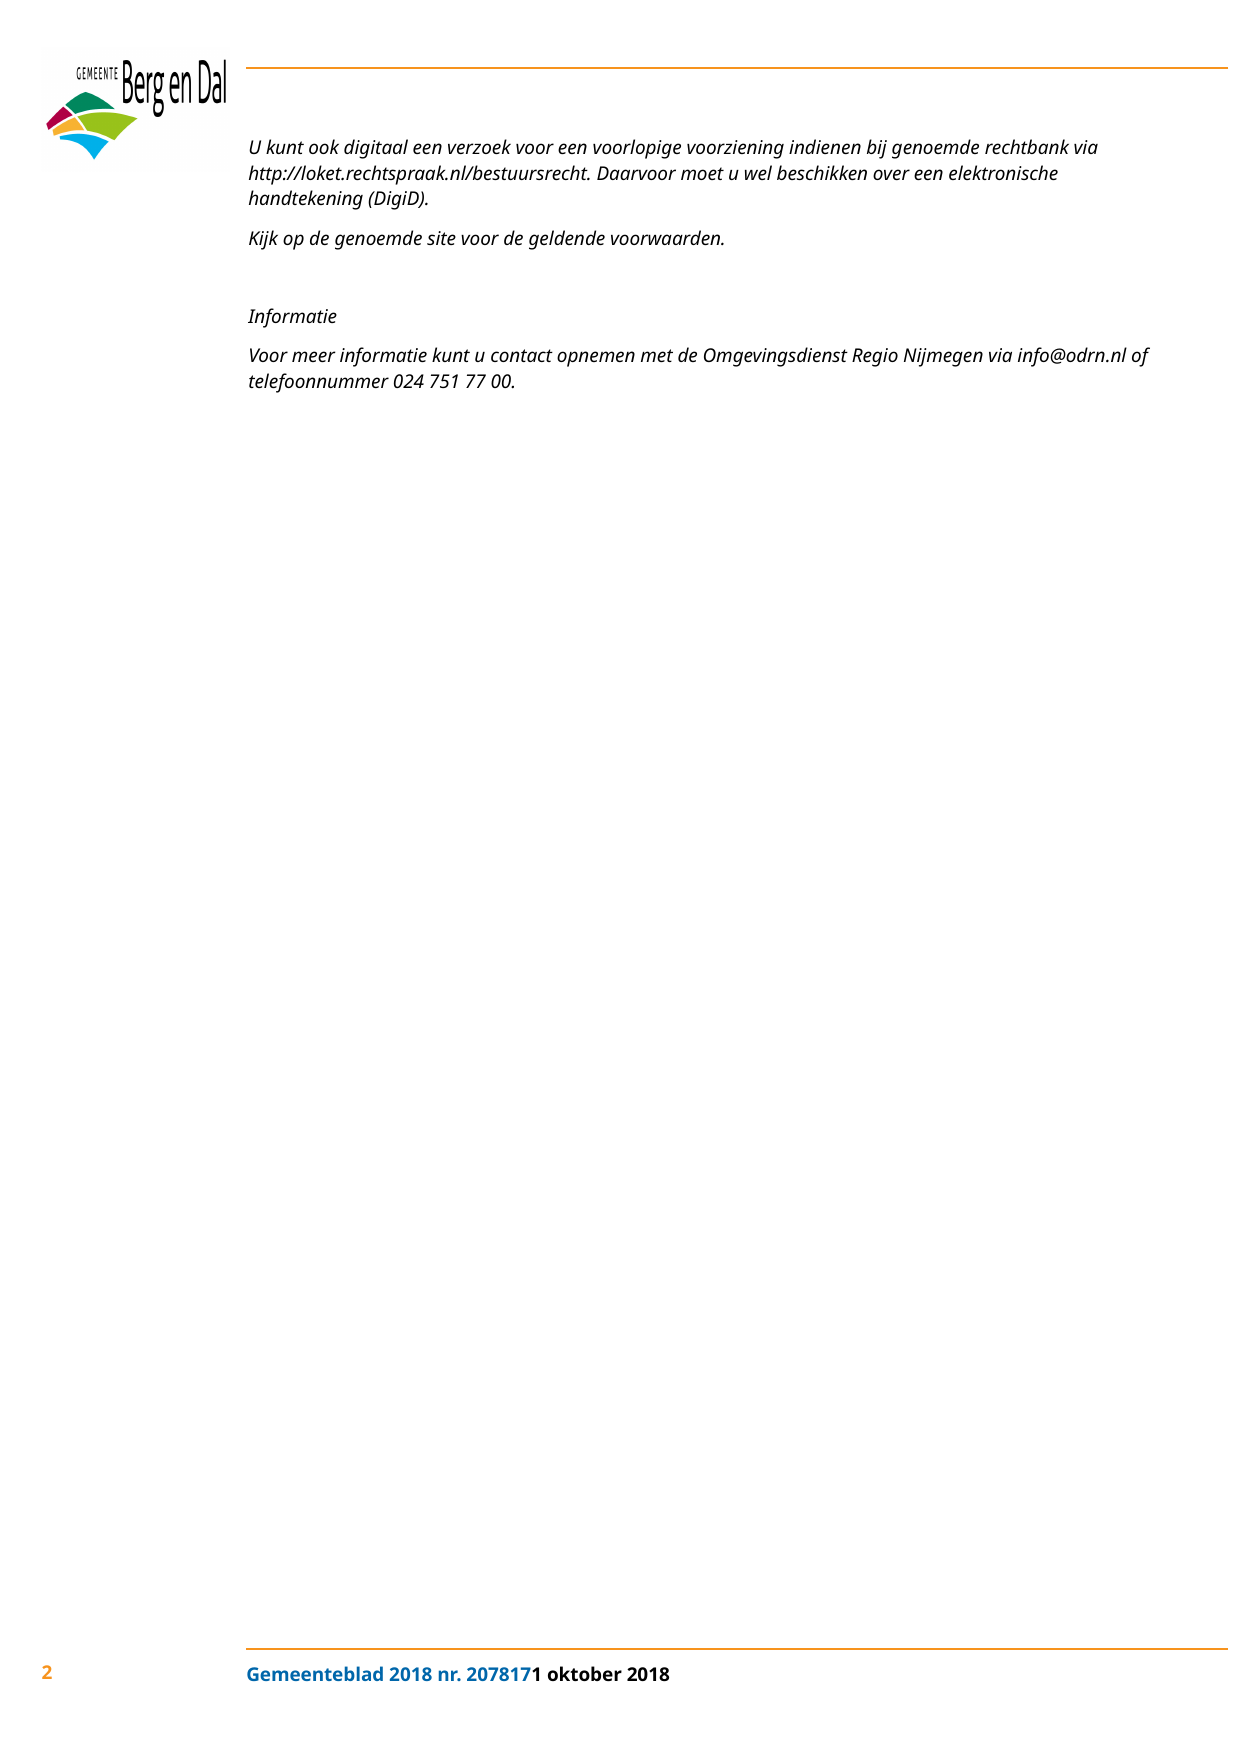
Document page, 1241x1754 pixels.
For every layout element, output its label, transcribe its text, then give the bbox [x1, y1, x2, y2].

text Kijk op de genoemde site voor de geldende voorwaarden. [248, 225, 1152, 251]
text Informatie [248, 303, 1152, 329]
text U kunt ook digitaal een verzoek voor een voorlopige voorziening indienen bij genoemde rechtbank via http://loket.rechtspraak.nl/bestuursrecht. Daarvoor moet u wel beschikken over een elektronische handtekening (DigiD). [248, 134, 1152, 211]
picture [41, 47, 231, 172]
text Voor meer informatie kunt u contact opnemen met de Omgevingsdienst Regio Nijmegen via info@odrn.nl of telefoonnummer 024 751 77 00. [248, 343, 1152, 394]
